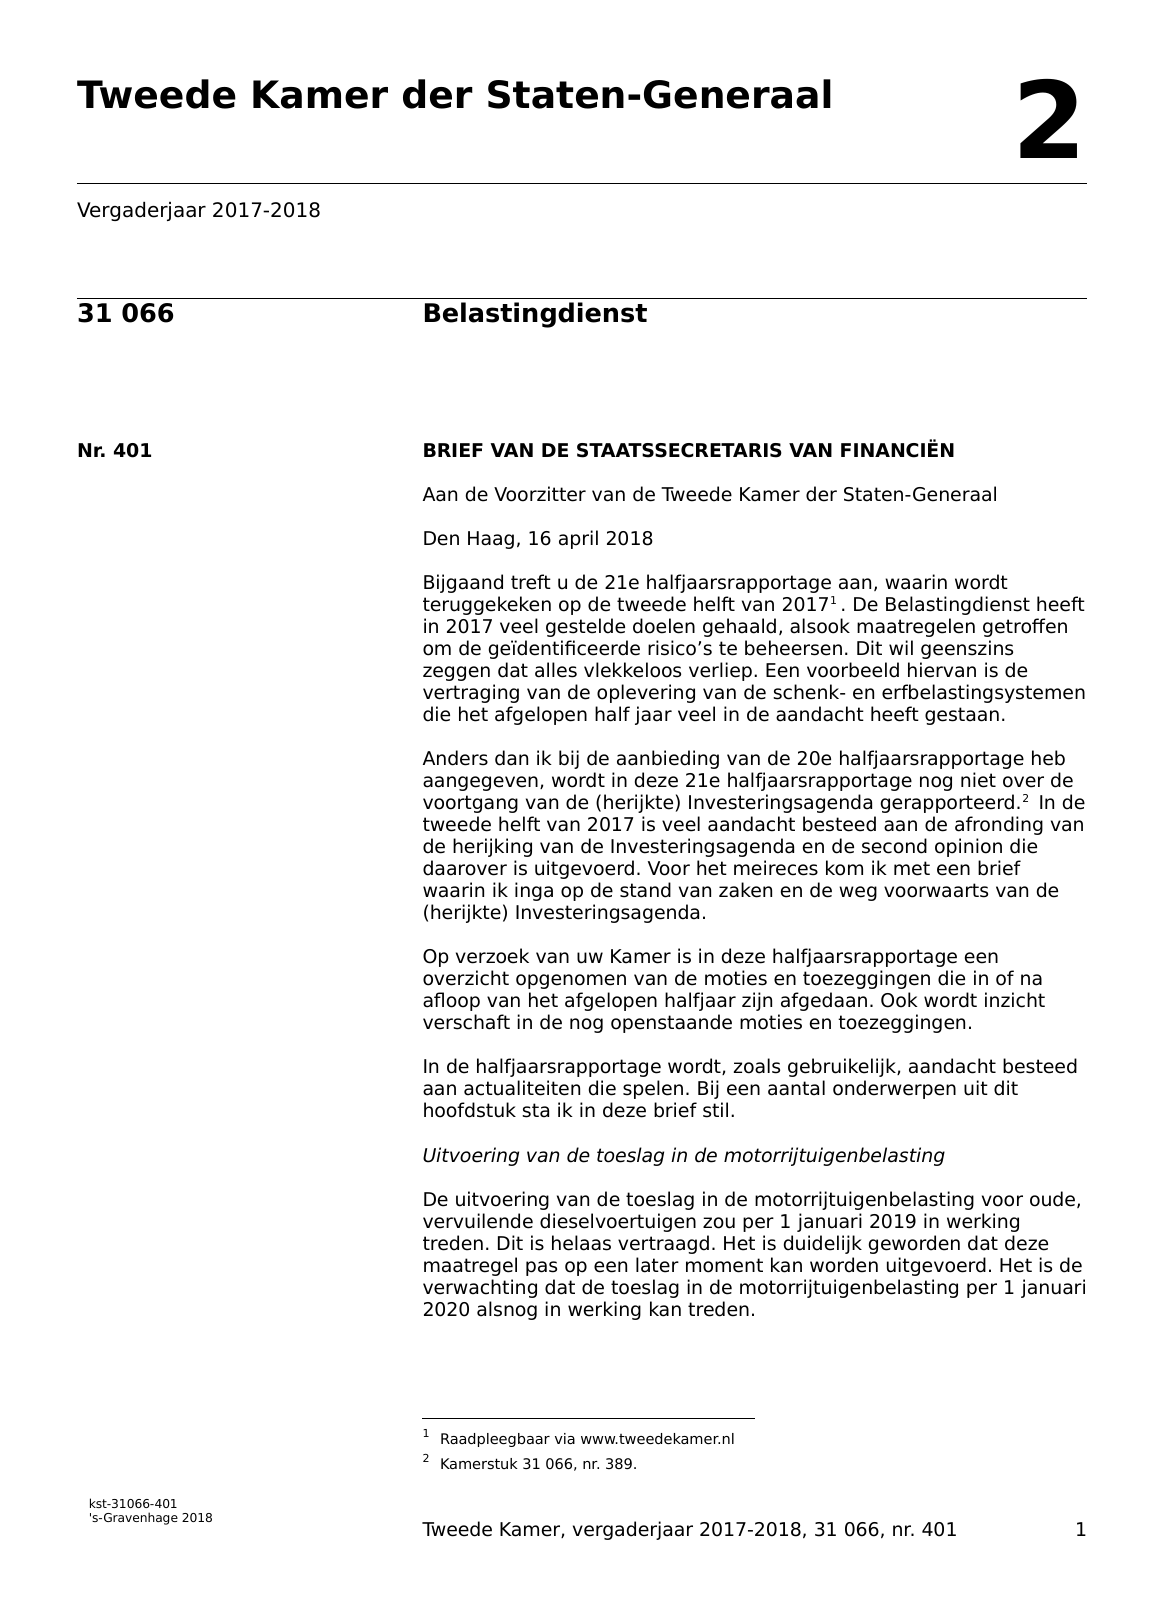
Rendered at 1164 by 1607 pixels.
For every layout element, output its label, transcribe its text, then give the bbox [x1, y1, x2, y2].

text kst-31066-401 [88, 1497, 323, 1511]
table_header Tweede Kamer der Staten-Generaal [77, 59, 886, 183]
text Den Haag, 16 april 2018 [422, 528, 1087, 550]
subtitle Nr. 401 BRIEF VAN DE STAATSSECRETARIS VAN FINANCIËN [77, 440, 1087, 462]
text Raadpleegbaar via www.tweedekamer.nl [422, 1427, 1087, 1449]
subtitle 31 066 Belastingdienst [77, 299, 1087, 329]
text Op verzoek van uw Kamer is in deze halfjaarsrapportage een overzicht opgenomen van de moties en toezeggingen die in of na afloop van het afgelopen halfjaar zijn afgedaan. Ook wordt inzicht verschaft in de nog openstaande moties en toezeggingen. [422, 946, 1087, 1034]
text Kamerstuk 31 066, nr. 389. [422, 1452, 1087, 1474]
text Bijgaand treft u de 21e halfjaarsrapportage aan, waarin wordt teruggekeken op de tweede helft van 2017. De Belastingdienst heeft in 2017 veel gestelde doelen gehaald, alsook maatregelen getroffen om de geïdentificeerde risico’s te beheersen. Dit wil geenszins zeggen dat alles vlekkeloos verliep. Een voorbeeld hiervan is de vertraging van de oplevering van de schenk- en erfbelastingsystemen die het afgelopen half jaar veel in de aandacht heeft gestaan. [422, 572, 1087, 726]
table_cell Vergaderjaar 2017-2018 [77, 184, 1087, 298]
text Anders dan ik bij de aanbieding van de 20e halfjaarsrapportage heb aangegeven, wordt in deze 21e halfjaarsrapportage nog niet over de voortgang van de (herijkte) Investeringsagenda gerapporteerd. In de tweede helft van 2017 is veel aandacht besteed aan de afronding van de herijking van de Investeringsagenda en de second opinion die daarover is uitgevoerd. Voor het meireces kom ik met een brief waarin ik inga op de stand van zaken en de weg voorwaarts van de (herijkte) Investeringsagenda. [422, 748, 1087, 924]
text 's-Gravenhage 2018 [88, 1511, 323, 1525]
text In de halfjaarsrapportage wordt, zoals gebruikelijk, aandacht besteed aan actualiteiten die spelen. Bij een aantal onderwerpen uit dit hoofdstuk sta ik in deze brief stil. [422, 1056, 1087, 1122]
subtitle Uitvoering van de toeslag in de motorrijtuigenbelasting [422, 1144, 1087, 1166]
text Aan de Voorzitter van de Tweede Kamer der Staten-Generaal [422, 484, 1087, 506]
table_header 2 [886, 59, 1087, 183]
text De uitvoering van de toeslag in de motorrijtuigenbelasting voor oude, vervuilende dieselvoertuigen zou per 1 januari 2019 in werking treden. Dit is helaas vertraagd. Het is duidelijk geworden dat deze maatregel pas op een later moment kan worden uitgevoerd. Het is de verwachting dat de toeslag in de motorrijtuigenbelasting per 1 januari 2020 alsnog in werking kan treden. [422, 1189, 1087, 1321]
